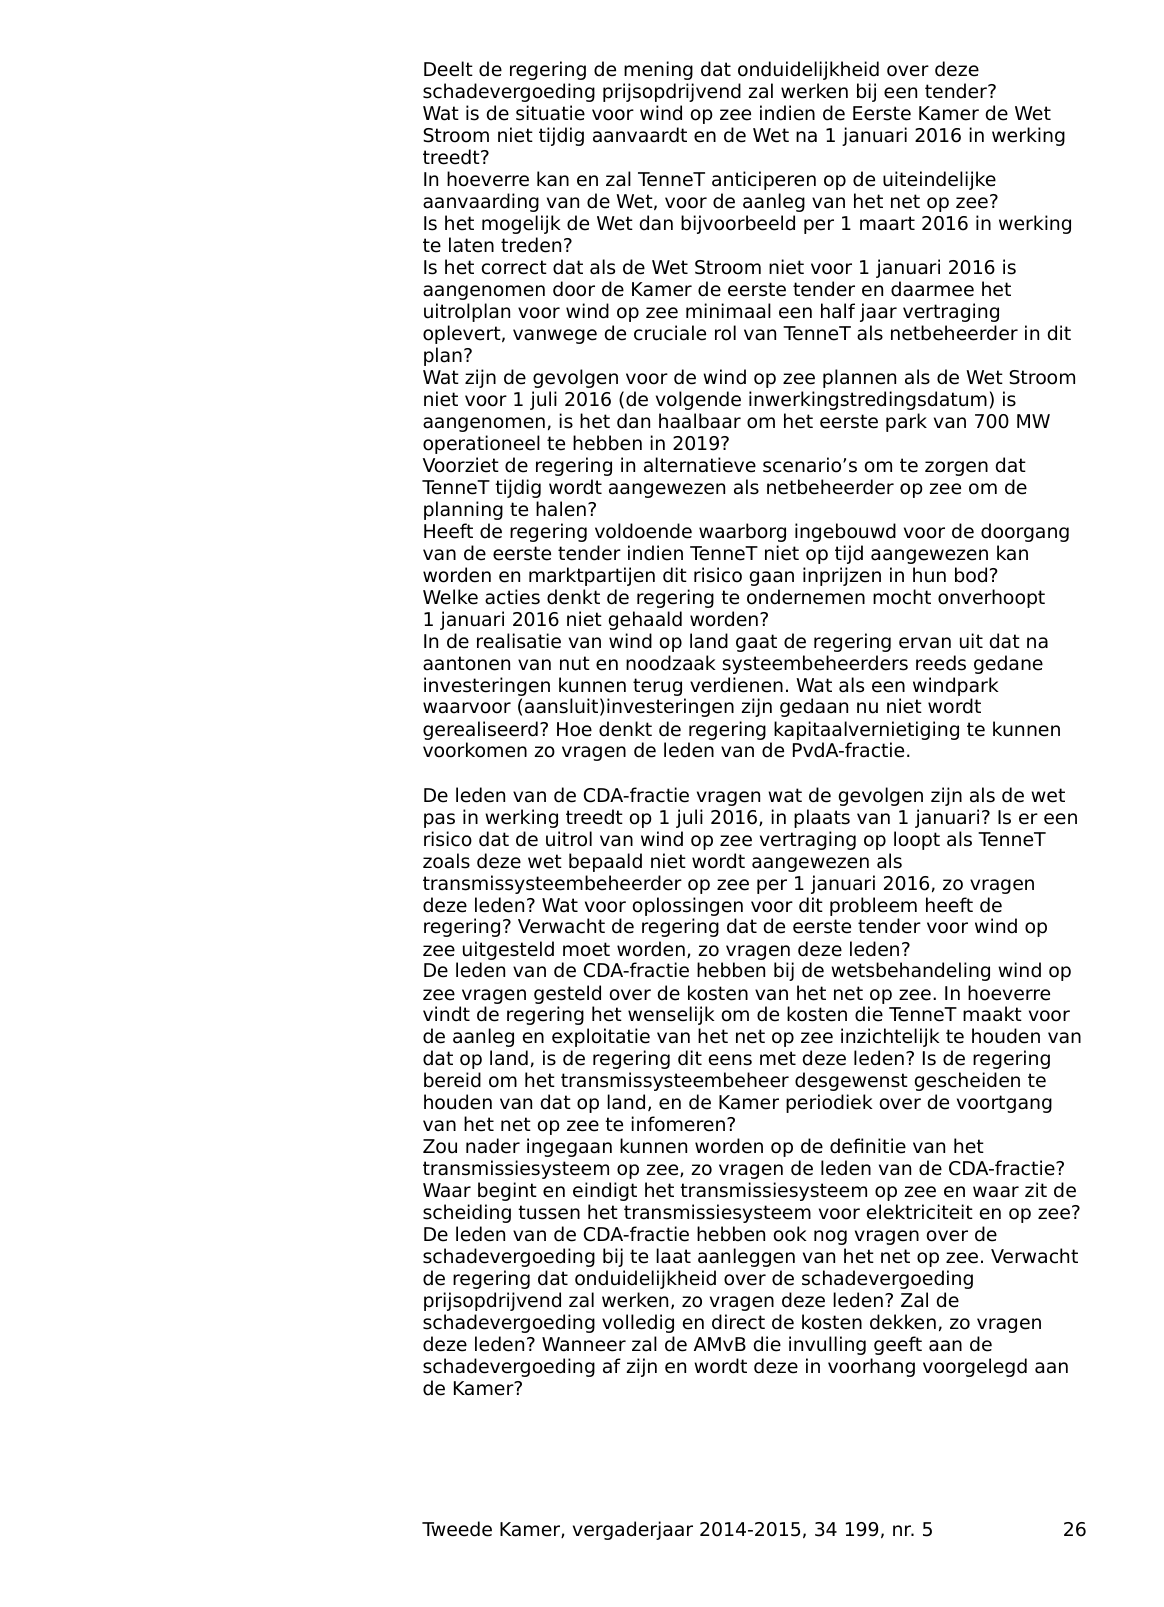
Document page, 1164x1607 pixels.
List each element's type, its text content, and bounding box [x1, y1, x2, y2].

text Is het mogelijk de Wet dan bijvoorbeeld per 1 maart 2016 in werking te laten treden? [422, 213, 1087, 257]
text De leden van de CDA-fractie vragen wat de gevolgen zijn als de wet pas in werking treedt op 1 juli 2016, in plaats van 1 januari? Is er een risico dat de uitrol van wind op zee vertraging op loopt als TenneT zoals deze wet bepaald niet wordt aangewezen als transmissysteembeheerder op zee per 1 januari 2016, zo vragen deze leden? Wat voor oplossingen voor dit probleem heeft de regering? Verwacht de regering dat de eerste tender voor wind op zee uitgesteld moet worden, zo vragen deze leden? [422, 784, 1087, 960]
text De leden van de CDA-fractie hebben ook nog vragen over de schadevergoeding bij te laat aanleggen van het net op zee. Verwacht de regering dat onduidelijkheid over de schadevergoeding prijsopdrijvend zal werken, zo vragen deze leden? Zal de schadevergoeding volledig en direct de kosten dekken, zo vragen deze leden? Wanneer zal de AMvB die invulling geeft aan de schadevergoeding af zijn en wordt deze in voorhang voorgelegd aan de Kamer? [422, 1224, 1087, 1400]
text Wat zijn de gevolgen voor de wind op zee plannen als de Wet Stroom niet voor 1 juli 2016 (de volgende inwerkingstredingsdatum) is aangenomen, is het dan haalbaar om het eerste park van 700 MW operationeel te hebben in 2019? [422, 367, 1087, 455]
text In hoeverre kan en zal TenneT anticiperen op de uiteindelijke aanvaarding van de Wet, voor de aanleg van het net op zee? [422, 169, 1087, 213]
text Wat is de situatie voor wind op zee indien de Eerste Kamer de Wet Stroom niet tijdig aanvaardt en de Wet na 1 januari 2016 in werking treedt? [422, 103, 1087, 169]
text Is het correct dat als de Wet Stroom niet voor 1 januari 2016 is aangenomen door de Kamer de eerste tender en daarmee het uitrolplan voor wind op zee minimaal een half jaar vertraging oplevert, vanwege de cruciale rol van TenneT als netbeheerder in dit plan? [422, 257, 1087, 367]
text Deelt de regering de mening dat onduidelijkheid over deze schadevergoeding prijsopdrijvend zal werken bij een tender? [422, 59, 1087, 103]
text Voorziet de regering in alternatieve scenario’s om te zorgen dat TenneT tijdig wordt aangewezen als netbeheerder op zee om de planning te halen? [422, 455, 1087, 521]
text Heeft de regering voldoende waarborg ingebouwd voor de doorgang van de eerste tender indien TenneT niet op tijd aangewezen kan worden en marktpartijen dit risico gaan inprijzen in hun bod? [422, 521, 1087, 587]
text Welke acties denkt de regering te ondernemen mocht onverhoopt 1 januari 2016 niet gehaald worden? [422, 587, 1087, 631]
text De leden van de CDA-fractie hebben bij de wetsbehandeling wind op zee vragen gesteld over de kosten van het net op zee. In hoeverre vindt de regering het wenselijk om de kosten die TenneT maakt voor de aanleg en exploitatie van het net op zee inzichtelijk te houden van dat op land, is de regering dit eens met deze leden? Is de regering bereid om het transmissysteembeheer desgewenst gescheiden te houden van dat op land, en de Kamer periodiek over de voortgang van het net op zee te infomeren? [422, 960, 1087, 1136]
text In de realisatie van wind op land gaat de regering ervan uit dat na aantonen van nut en noodzaak systeembeheerders reeds gedane investeringen kunnen terug verdienen. Wat als een windpark waarvoor (aansluit)investeringen zijn gedaan nu niet wordt gerealiseerd? Hoe denkt de regering kapitaalvernietiging te kunnen voorkomen zo vragen de leden van de PvdA-fractie. [422, 631, 1087, 762]
text Zou nader ingegaan kunnen worden op de definitie van het transmissiesysteem op zee, zo vragen de leden van de CDA-fractie? Waar begint en eindigt het transmissiesysteem op zee en waar zit de scheiding tussen het transmissiesysteem voor elektriciteit en op zee? [422, 1136, 1087, 1224]
